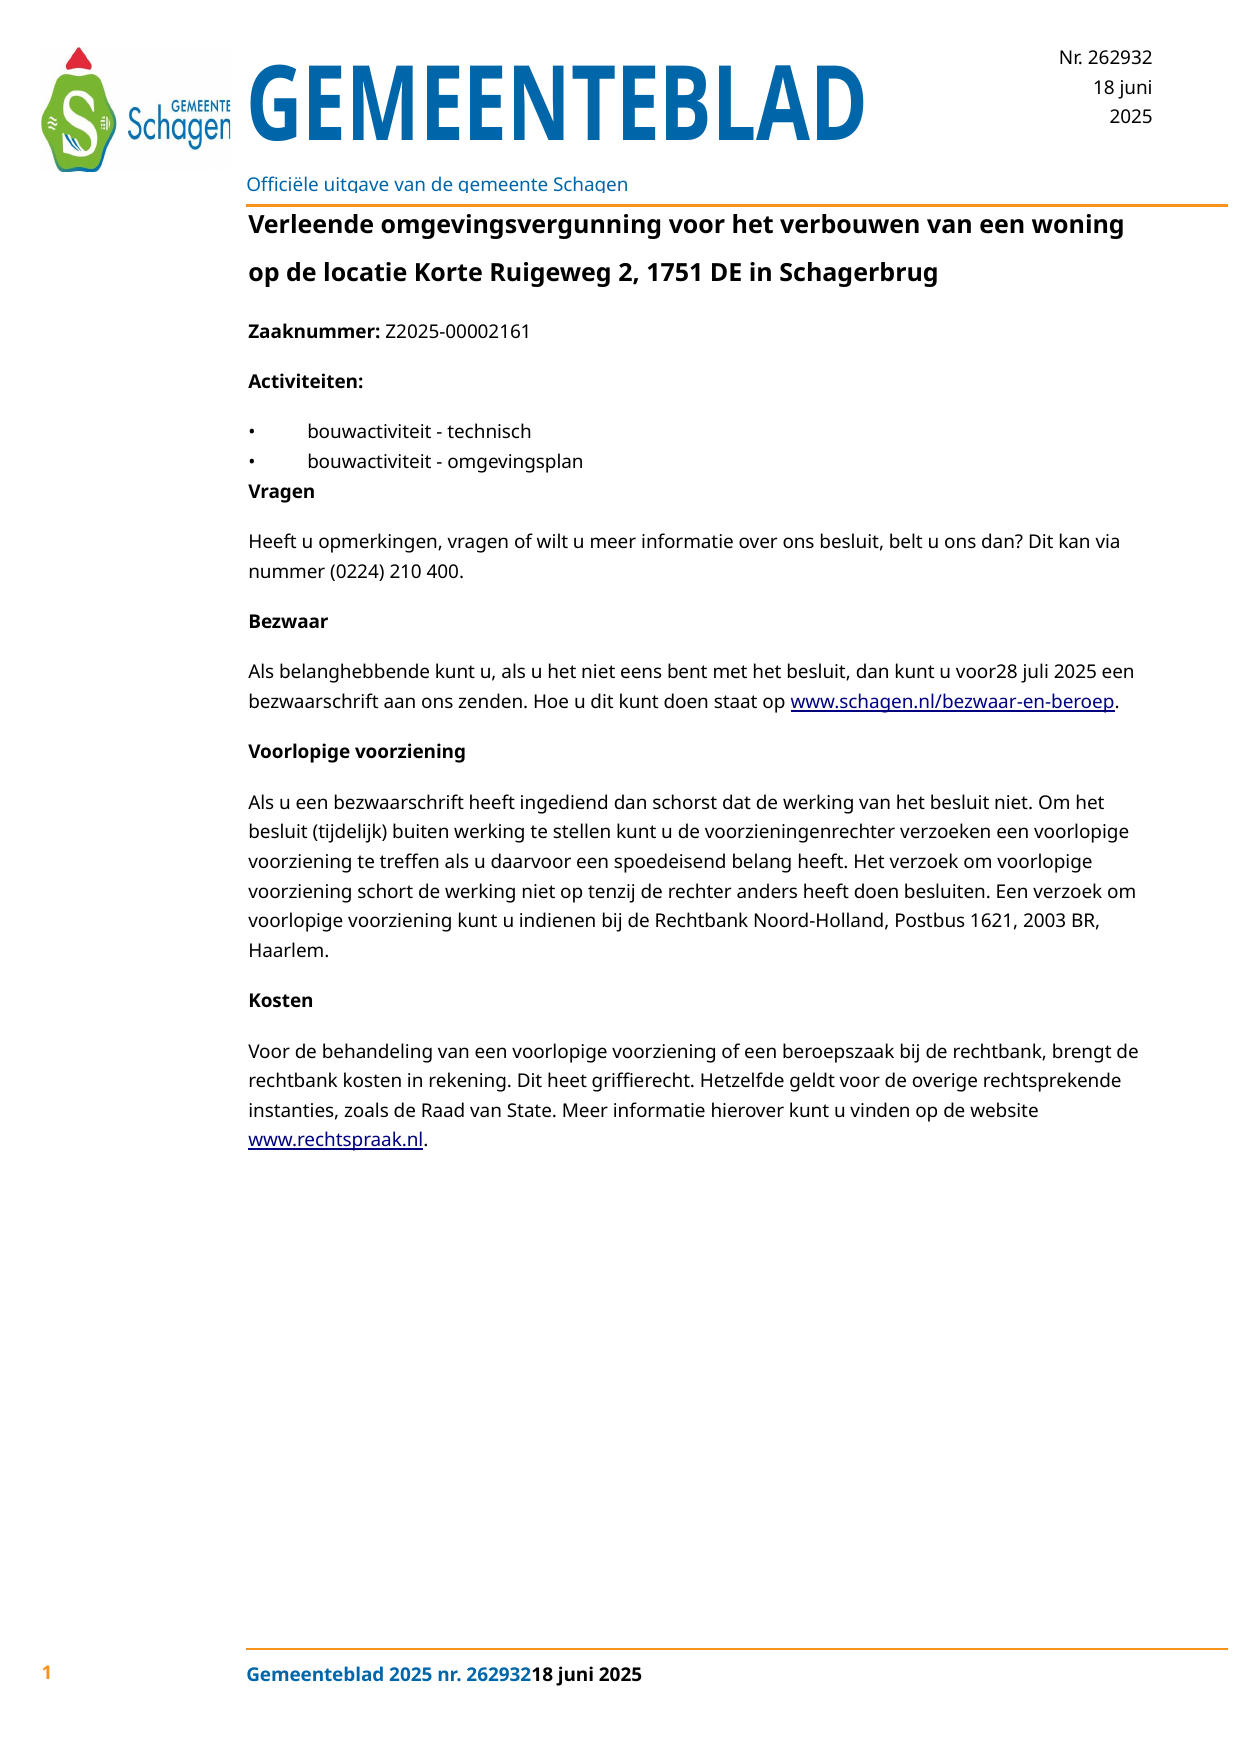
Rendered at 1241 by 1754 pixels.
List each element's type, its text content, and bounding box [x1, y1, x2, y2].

text Als u een bezwaarschrift heeft ingediend dan schorst dat de werking van het besluit niet. Om het besluit (tijdelijk) buiten werking te stellen kunt u de voorzieningenrechter verzoeken een voorlopige voorziening te treffen als u daarvoor een spoedeisend belang heeft. Het verzoek om voorlopige voorziening schort de werking niet op tenzij de rechter anders heeft doen besluiten. Een verzoek om voorlopige voorziening kunt u indienen bij de Rechtbank Noord-Holland, Postbus 1621, 2003 BR, Haarlem. [248, 789, 1152, 963]
text Verleende omgevingsvergunning voor het verbouwen van een woning op de locatie Korte Ruigeweg 2, 1751 DE in Schagerbrug [248, 207, 1152, 288]
text Bezwaar [248, 608, 1152, 634]
text Voorlopige voorziening [248, 739, 1152, 764]
picture [41, 47, 231, 172]
text Activiteiten: [248, 368, 1152, 394]
list bouwactiviteit - omgevingsplan [248, 448, 1152, 474]
text Als belanghebbende kunt u, als u het niet eens bent met het besluit, dan kunt u voor28 juli 2025 een bezwaarschrift aan ons zenden. Hoe u dit kunt doen staat op www.schagen.nl/bezwaar-en-beroep. [248, 659, 1152, 714]
text Voor de behandeling van een voorlopige voorziening of een beroepszaak bij de rechtbank, brengt de rechtbank kosten in rekening. Dit heet griffierecht. Hetzelfde geldt voor de overige rechtsprekende instanties, zoals de Raad van State. Meer informatie hierover kunt u vinden op de website www.rechtspraak.nl. [248, 1038, 1152, 1152]
text Heeft u opmerkingen, vragen of wilt u meer informatie over ons besluit, belt u ons dan? Dit kan via nummer (0224) 210 400. [248, 528, 1152, 584]
text Kosten [248, 987, 1152, 1013]
text Vragen [248, 478, 1152, 504]
list bouwactiviteit - technisch [248, 419, 1152, 444]
text Zaaknummer: Z2025-00002161 [248, 318, 1152, 344]
